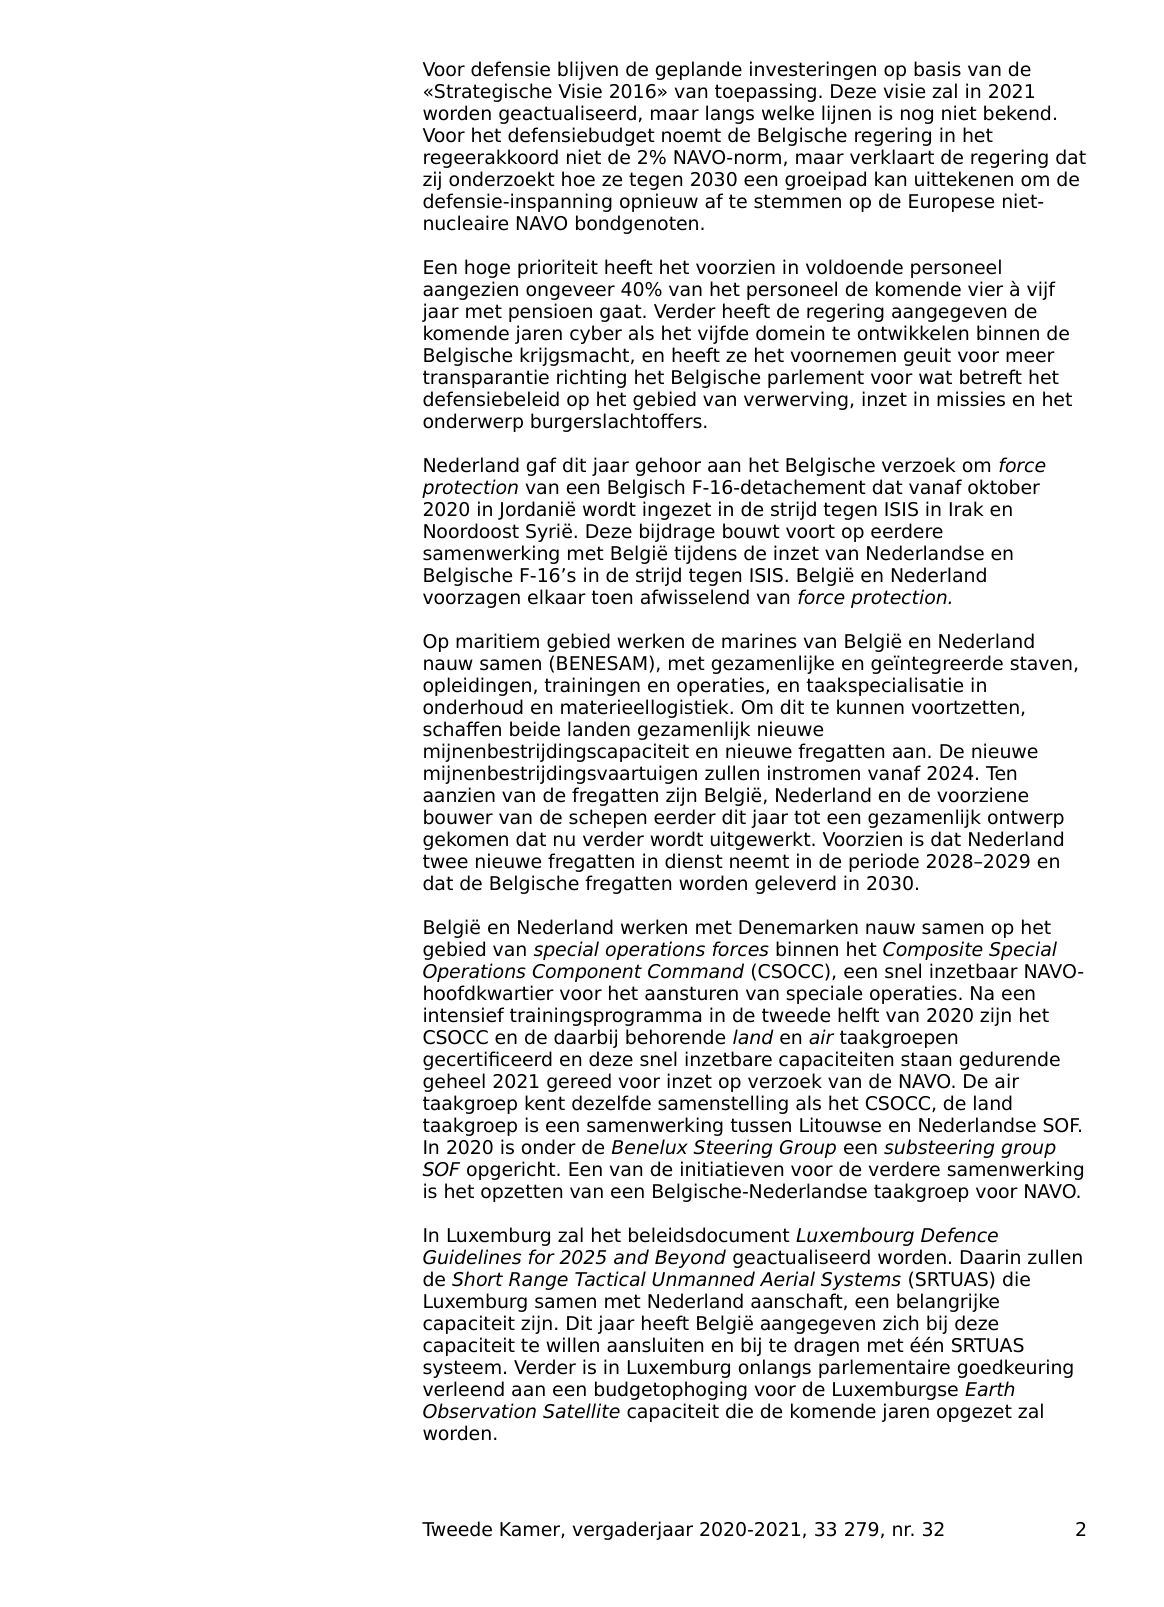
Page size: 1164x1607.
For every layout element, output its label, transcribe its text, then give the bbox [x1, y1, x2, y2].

text Een hoge prioriteit heeft het voorzien in voldoende personeel aangezien ongeveer 40% van het personeel de komende vier à vijf jaar met pensioen gaat. Verder heeft de regering aangegeven de komende jaren cyber als het vijfde domein te ontwikkelen binnen de Belgische krijgsmacht, en heeft ze het voornemen geuit voor meer transparantie richting het Belgische parlement voor wat betreft het defensiebeleid op het gebied van verwerving, inzet in missies en het onderwerp burgerslachtoffers. [422, 257, 1087, 433]
text In Luxemburg zal het beleidsdocument Luxembourg Defence Guidelines for 2025 and Beyond geactualiseerd worden. Daarin zullen de Short Range Tactical Unmanned Aerial Systems (SRTUAS) die Luxemburg samen met Nederland aanschaft, een belangrijke capaciteit zijn. Dit jaar heeft België aangegeven zich bij deze capaciteit te willen aansluiten en bij te dragen met één SRTUAS systeem. Verder is in Luxemburg onlangs parlementaire goedkeuring verleend aan een budgetophoging voor de Luxemburgse Earth Observation Satellite capaciteit die de komende jaren opgezet zal worden. [422, 1225, 1087, 1445]
text Nederland gaf dit jaar gehoor aan het Belgische verzoek om force protection van een Belgisch F-16-detachement dat vanaf oktober 2020 in Jordanië wordt ingezet in de strijd tegen ISIS in Irak en Noordoost Syrië. Deze bijdrage bouwt voort op eerdere samenwerking met België tijdens de inzet van Nederlandse en Belgische F-16’s in de strijd tegen ISIS. België en Nederland voorzagen elkaar toen afwisselend van force protection. [422, 455, 1087, 609]
text Op maritiem gebied werken de marines van België en Nederland nauw samen (BENESAM), met gezamenlijke en geïntegreerde staven, opleidingen, trainingen en operaties, en taakspecialisatie in onderhoud en materieellogistiek. Om dit te kunnen voortzetten, schaffen beide landen gezamenlijk nieuwe mijnenbestrijdingscapaciteit en nieuwe fregatten aan. De nieuwe mijnenbestrijdingsvaartuigen zullen instromen vanaf 2024. Ten aanzien van de fregatten zijn België, Nederland en de voorziene bouwer van de schepen eerder dit jaar tot een gezamenlijk ontwerp gekomen dat nu verder wordt uitgewerkt. Voorzien is dat Nederland twee nieuwe fregatten in dienst neemt in de periode 2028–2029 en dat de Belgische fregatten worden geleverd in 2030. [422, 631, 1087, 895]
text België en Nederland werken met Denemarken nauw samen op het gebied van special operations forces binnen het Composite Special Operations Component Command (CSOCC), een snel inzetbaar NAVO-hoofdkwartier voor het aansturen van speciale operaties. Na een intensief trainingsprogramma in de tweede helft van 2020 zijn het CSOCC en de daarbij behorende land en air taakgroepen gecertificeerd en deze snel inzetbare capaciteiten staan gedurende geheel 2021 gereed voor inzet op verzoek van de NAVO. De air taakgroep kent dezelfde samenstelling als het CSOCC, de land taakgroep is een samenwerking tussen Litouwse en Nederlandse SOF. In 2020 is onder de Benelux Steering Group een substeering group SOF opgericht. Een van de initiatieven voor de verdere samenwerking is het opzetten van een Belgische-Nederlandse taakgroep voor NAVO. [422, 917, 1087, 1203]
text Voor defensie blijven de geplande investeringen op basis van de «Strategische Visie 2016» van toepassing. Deze visie zal in 2021 worden geactualiseerd, maar langs welke lijnen is nog niet bekend. Voor het defensiebudget noemt de Belgische regering in het regeerakkoord niet de 2% NAVO-norm, maar verklaart de regering dat zij onderzoekt hoe ze tegen 2030 een groeipad kan uittekenen om de defensie-inspanning opnieuw af te stemmen op de Europese niet-nucleaire NAVO bondgenoten. [422, 59, 1087, 235]
